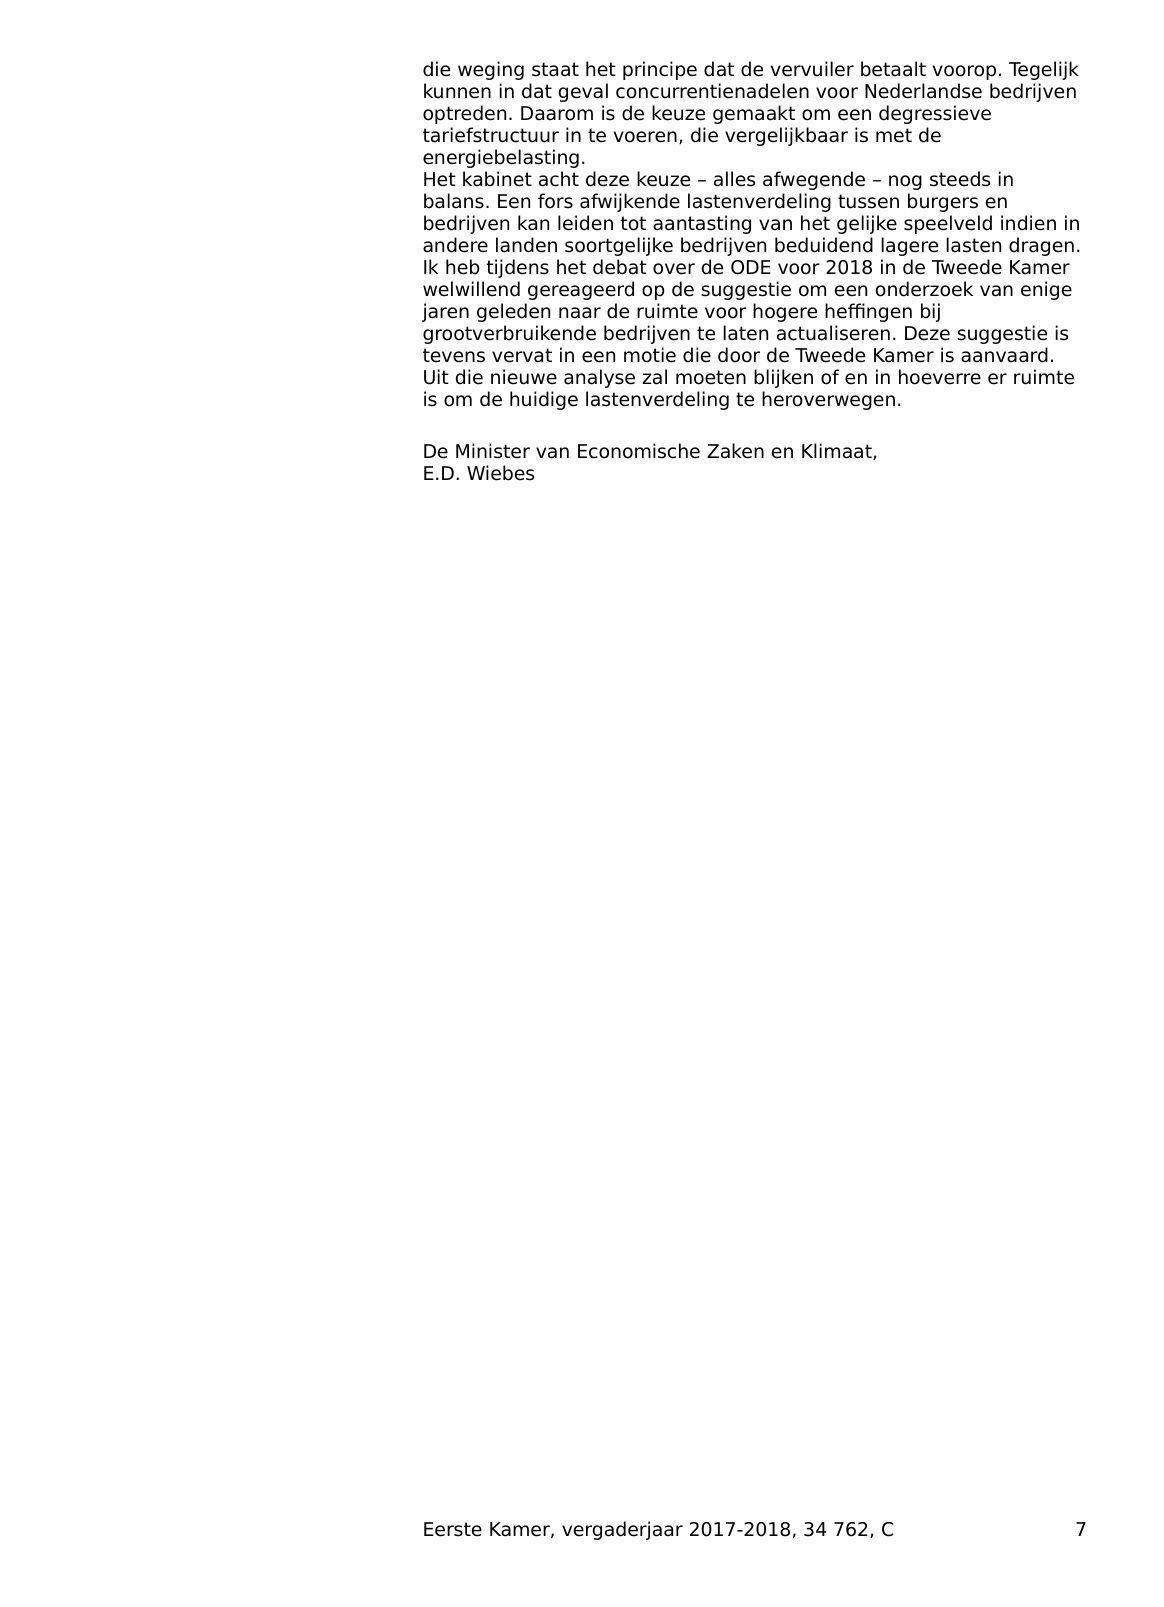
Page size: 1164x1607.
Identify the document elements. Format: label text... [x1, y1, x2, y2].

text die weging staat het principe dat de vervuiler betaalt voorop. Tegelijk kunnen in dat geval concurrentienadelen voor Nederlandse bedrijven optreden. Daarom is de keuze gemaakt om een degressieve tariefstructuur in te voeren, die vergelijkbaar is met de energiebelasting. [422, 59, 1087, 169]
text De Minister van Economische Zaken en Klimaat, E.D. Wiebes [422, 441, 1087, 485]
text Het kabinet acht deze keuze – alles afwegende – nog steeds in balans. Een fors afwijkende lastenverdeling tussen burgers en bedrijven kan leiden tot aantasting van het gelijke speelveld indien in andere landen soortgelijke bedrijven beduidend lagere lasten dragen. Ik heb tijdens het debat over de ODE voor 2018 in de Tweede Kamer welwillend gereageerd op de suggestie om een onderzoek van enige jaren geleden naar de ruimte voor hogere heffingen bij grootverbruikende bedrijven te laten actualiseren. Deze suggestie is tevens vervat in een motie die door de Tweede Kamer is aanvaard. Uit die nieuwe analyse zal moeten blijken of en in hoeverre er ruimte is om de huidige lastenverdeling te heroverwegen. [422, 169, 1087, 411]
